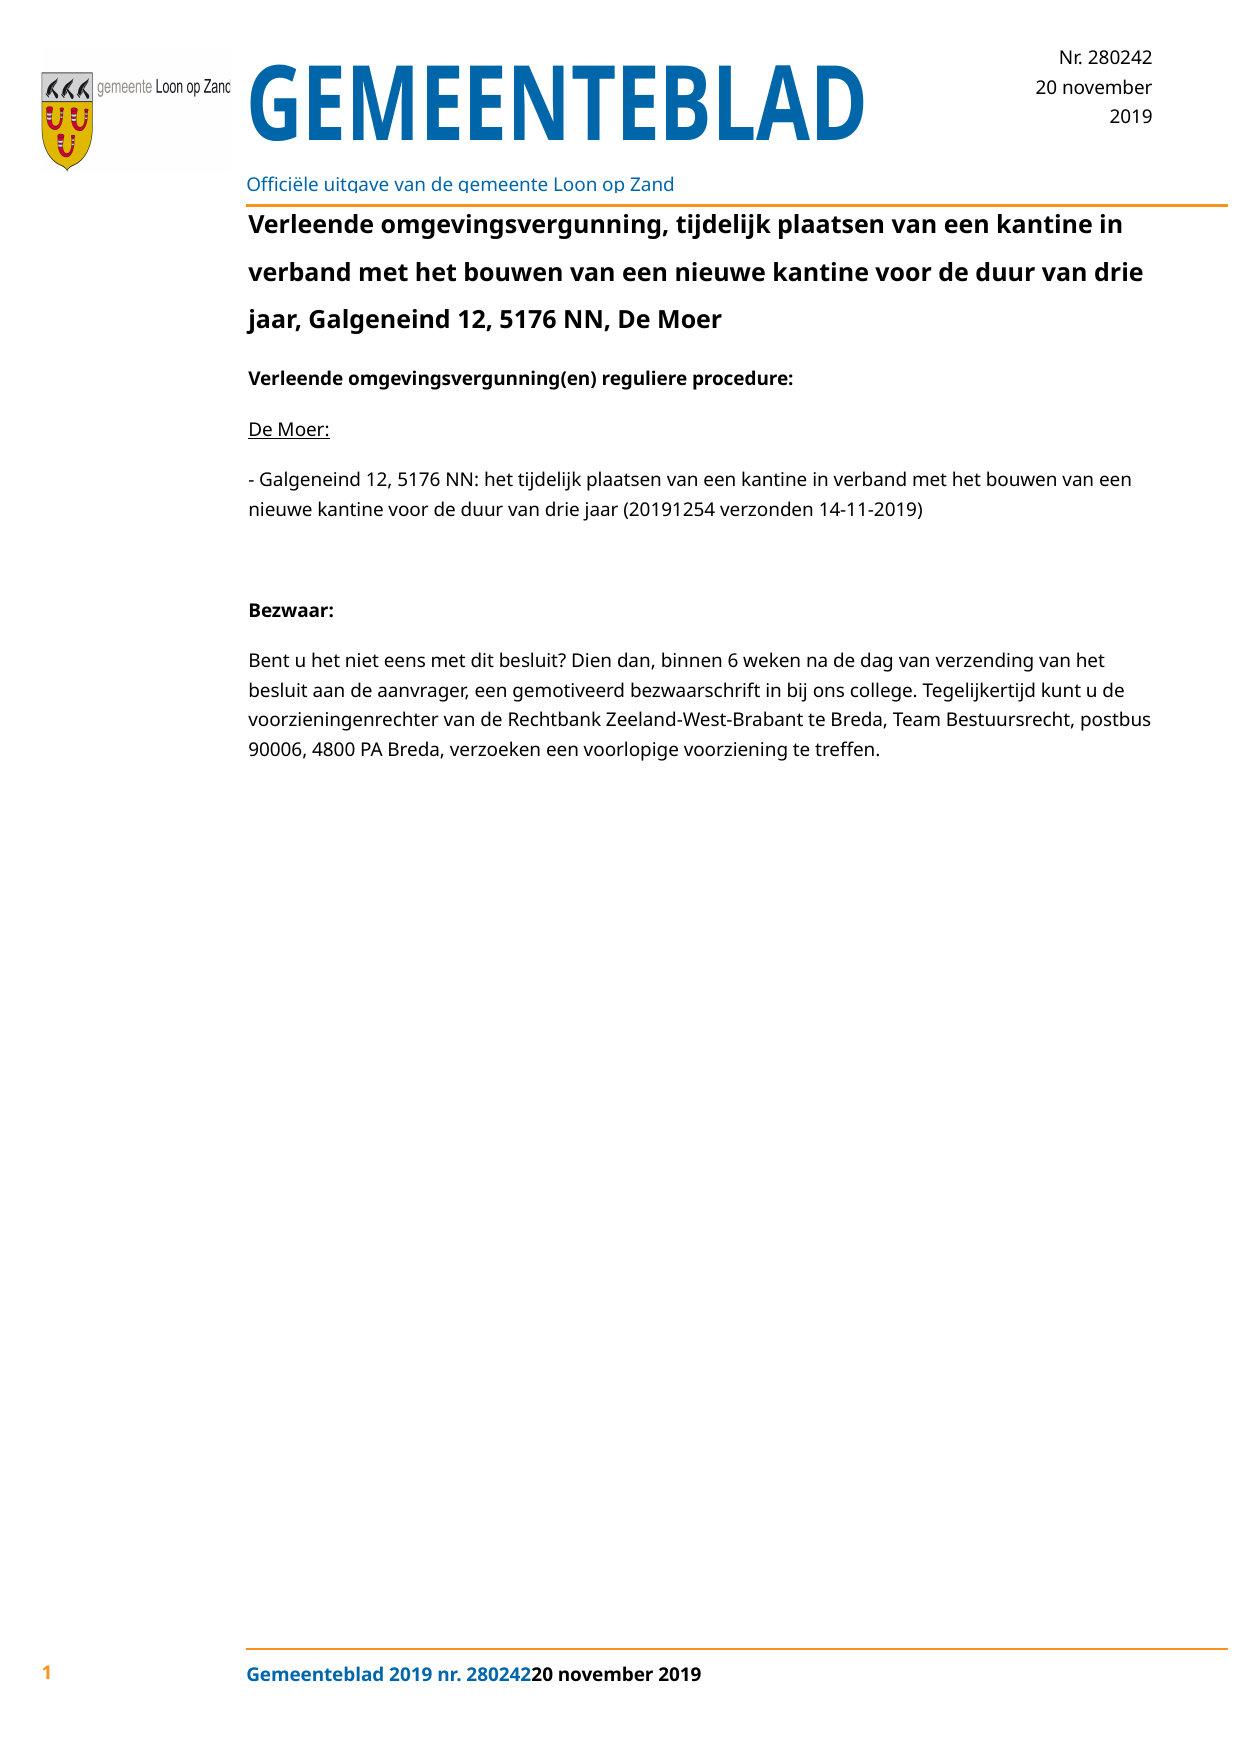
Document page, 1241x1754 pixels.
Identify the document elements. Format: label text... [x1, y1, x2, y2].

text - Galgeneind 12, 5176 NN: het tijdelijk plaatsen van een kantine in verband met het bouwen van een nieuwe kantine voor de duur van drie jaar (20191254 verzonden 14-11-2019) [248, 466, 1152, 522]
text Bezwaar: [248, 597, 1152, 622]
picture [41, 47, 231, 172]
text Bent u het niet eens met dit besluit? Dien dan, binnen 6 weken na de dag van verzending van het besluit aan de aanvrager, een gemotiveerd bezwaarschrift in bij ons college. Tegelijkertijd kunt u de voorzieningenrechter van de Rechtbank Zeeland-West-Brabant te Breda, Team Bestuursrecht, postbus 90006, 4800 PA Breda, verzoeken een voorlopige voorziening te treffen. [248, 647, 1152, 762]
text De Moer: [248, 416, 1152, 442]
text Verleende omgevingsvergunning(en) reguliere procedure: [248, 366, 1152, 391]
text Verleende omgevingsvergunning, tijdelijk plaatsen van een kantine in verband met het bouwen van een nieuwe kantine voor de duur van drie jaar, Galgeneind 12, 5176 NN, De Moer [248, 207, 1152, 336]
